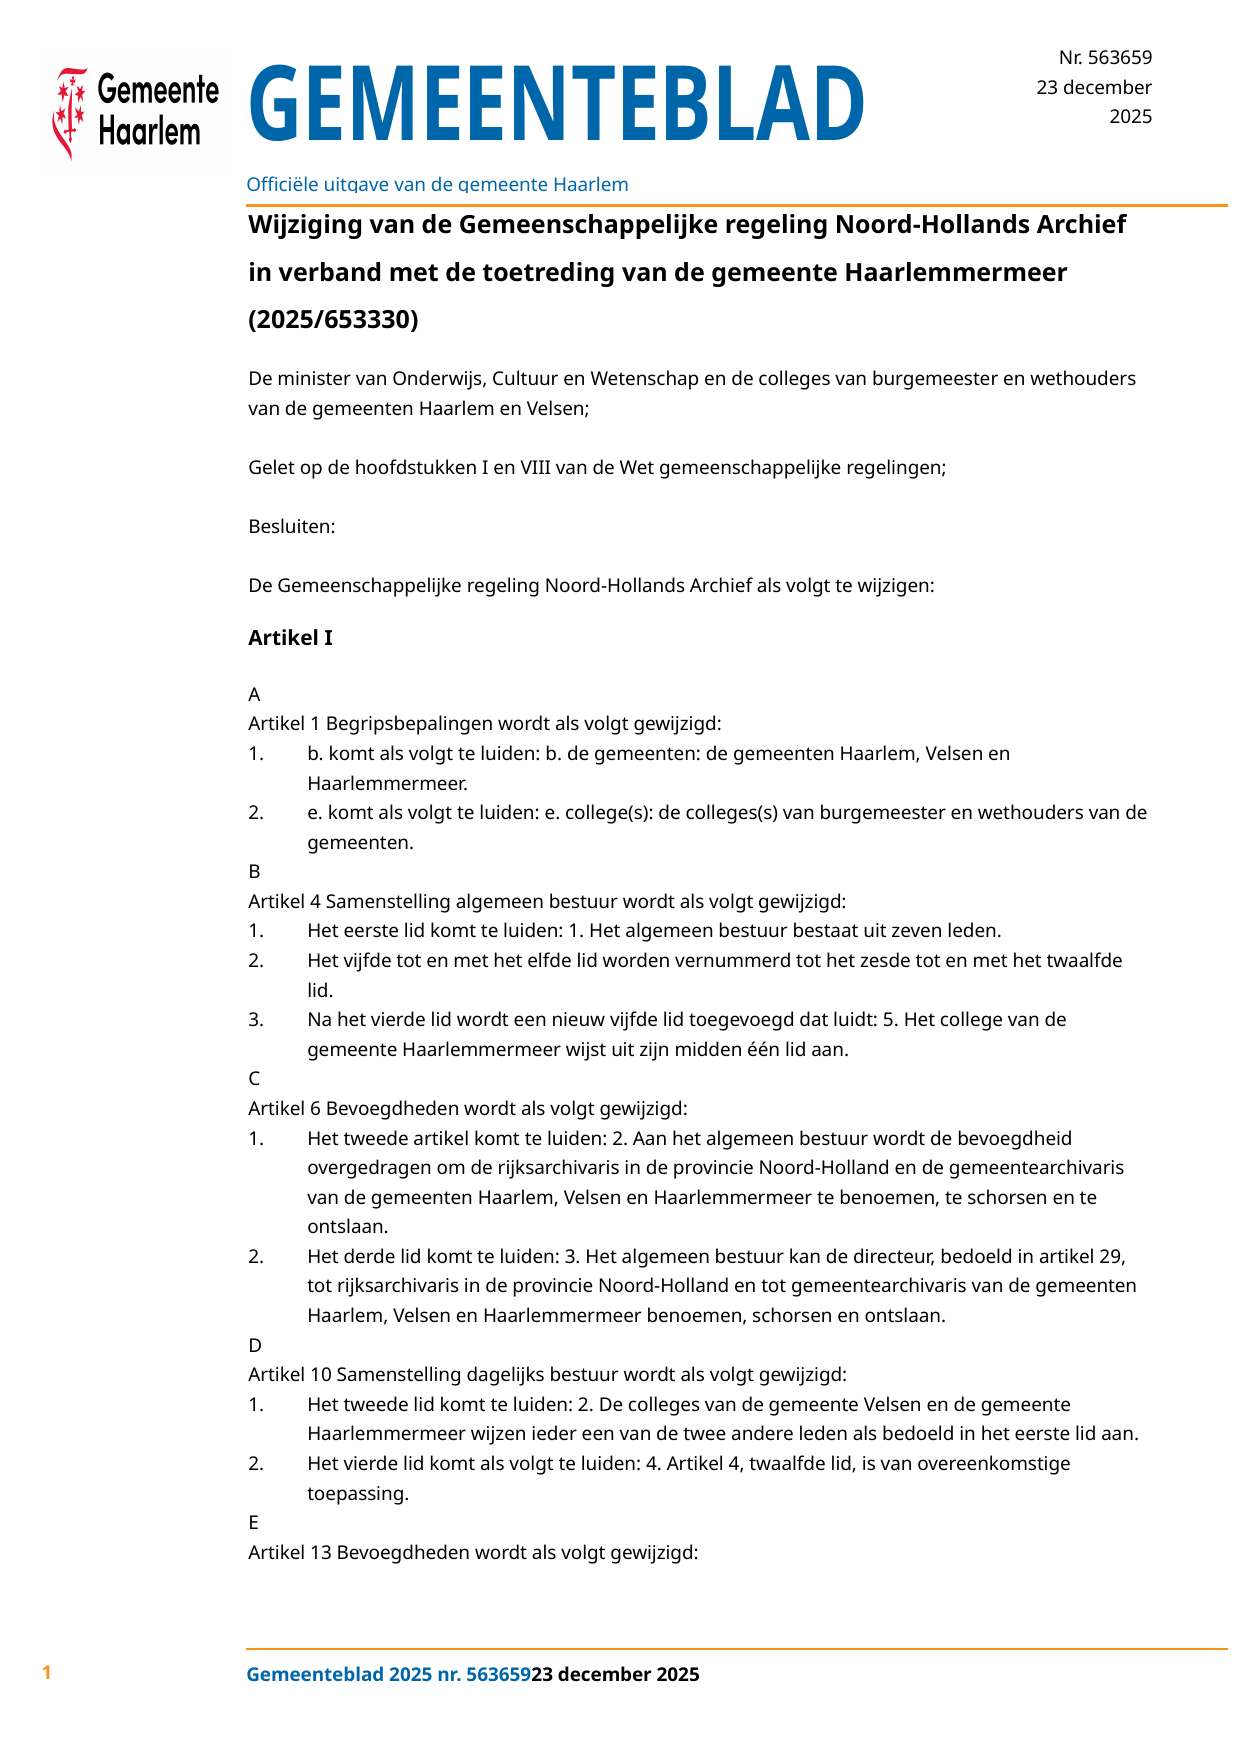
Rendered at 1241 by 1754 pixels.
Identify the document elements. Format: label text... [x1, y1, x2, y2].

text B [248, 858, 1152, 884]
text A [248, 681, 1152, 707]
list Het vierde lid komt als volgt te luiden: 4. Artikel 4, twaalfde lid, is van overeenkomstige toepassing. [248, 1450, 1152, 1506]
text Gelet op de hoofdstukken I en VIII van de Wet gemeenschappelijke regelingen; [248, 454, 1152, 480]
text C [248, 1066, 1152, 1091]
list Het tweede artikel komt te luiden: 2. Aan het algemeen bestuur wordt de bevoegdheid overgedragen om de rijksarchivaris in de provincie Noord-Holland en de gemeentearchivaris van de gemeenten Haarlem, Velsen en Haarlemmermeer te benoemen, te schorsen en te ontslaan. [248, 1125, 1152, 1239]
picture [41, 47, 231, 172]
text Besluiten: [248, 513, 1152, 539]
text De Gemeenschappelijke regeling Noord-Hollands Archief als volgt te wijzigen: [248, 573, 1152, 598]
text De minister van Onderwijs, Cultuur en Wetenschap en de colleges van burgemeester en wethouders van de gemeenten Haarlem en Velsen; [248, 366, 1152, 421]
text Artikel 10 Samenstelling dagelijks bestuur wordt als volgt gewijzigd: [248, 1361, 1152, 1387]
text Artikel I [248, 623, 1152, 651]
list e. komt als volgt te luiden: e. college(s): de colleges(s) van burgemeester en wethouders van de gemeenten. [248, 799, 1152, 855]
list b. komt als volgt te luiden: b. de gemeenten: de gemeenten Haarlem, Velsen en Haarlemmermeer. [248, 740, 1152, 796]
text Wijziging van de Gemeenschappelijke regeling Noord-Hollands Archief in verband met de toetreding van de gemeente Haarlemmermeer (2025/653330) [248, 207, 1152, 336]
list Het derde lid komt te luiden: 3. Het algemeen bestuur kan de directeur, bedoeld in artikel 29, tot rijksarchivaris in de provincie Noord-Holland en tot gemeentearchivaris van de gemeenten Haarlem, Velsen en Haarlemmermeer benoemen, schorsen en ontslaan. [248, 1243, 1152, 1328]
text Artikel 4 Samenstelling algemeen bestuur wordt als volgt gewijzigd: [248, 888, 1152, 914]
list Het tweede lid komt te luiden: 2. De colleges van de gemeente Velsen en de gemeente Haarlemmermeer wijzen ieder een van de twee andere leden als bedoeld in het eerste lid aan. [248, 1391, 1152, 1446]
text E [248, 1509, 1152, 1535]
list Het vijfde tot en met het elfde lid worden vernummerd tot het zesde tot en met het twaalfde lid. [248, 947, 1152, 1003]
text Artikel 13 Bevoegdheden wordt als volgt gewijzigd: [248, 1539, 1152, 1565]
list Het eerste lid komt te luiden: 1. Het algemeen bestuur bestaat uit zeven leden. [248, 918, 1152, 943]
text D [248, 1332, 1152, 1358]
text Artikel 6 Bevoegdheden wordt als volgt gewijzigd: [248, 1095, 1152, 1121]
list Na het vierde lid wordt een nieuw vijfde lid toegevoegd dat luidt: 5. Het college van de gemeente Haarlemmermeer wijst uit zijn midden één lid aan. [248, 1006, 1152, 1062]
text Artikel 1 Begripsbepalingen wordt als volgt gewijzigd: [248, 711, 1152, 736]
